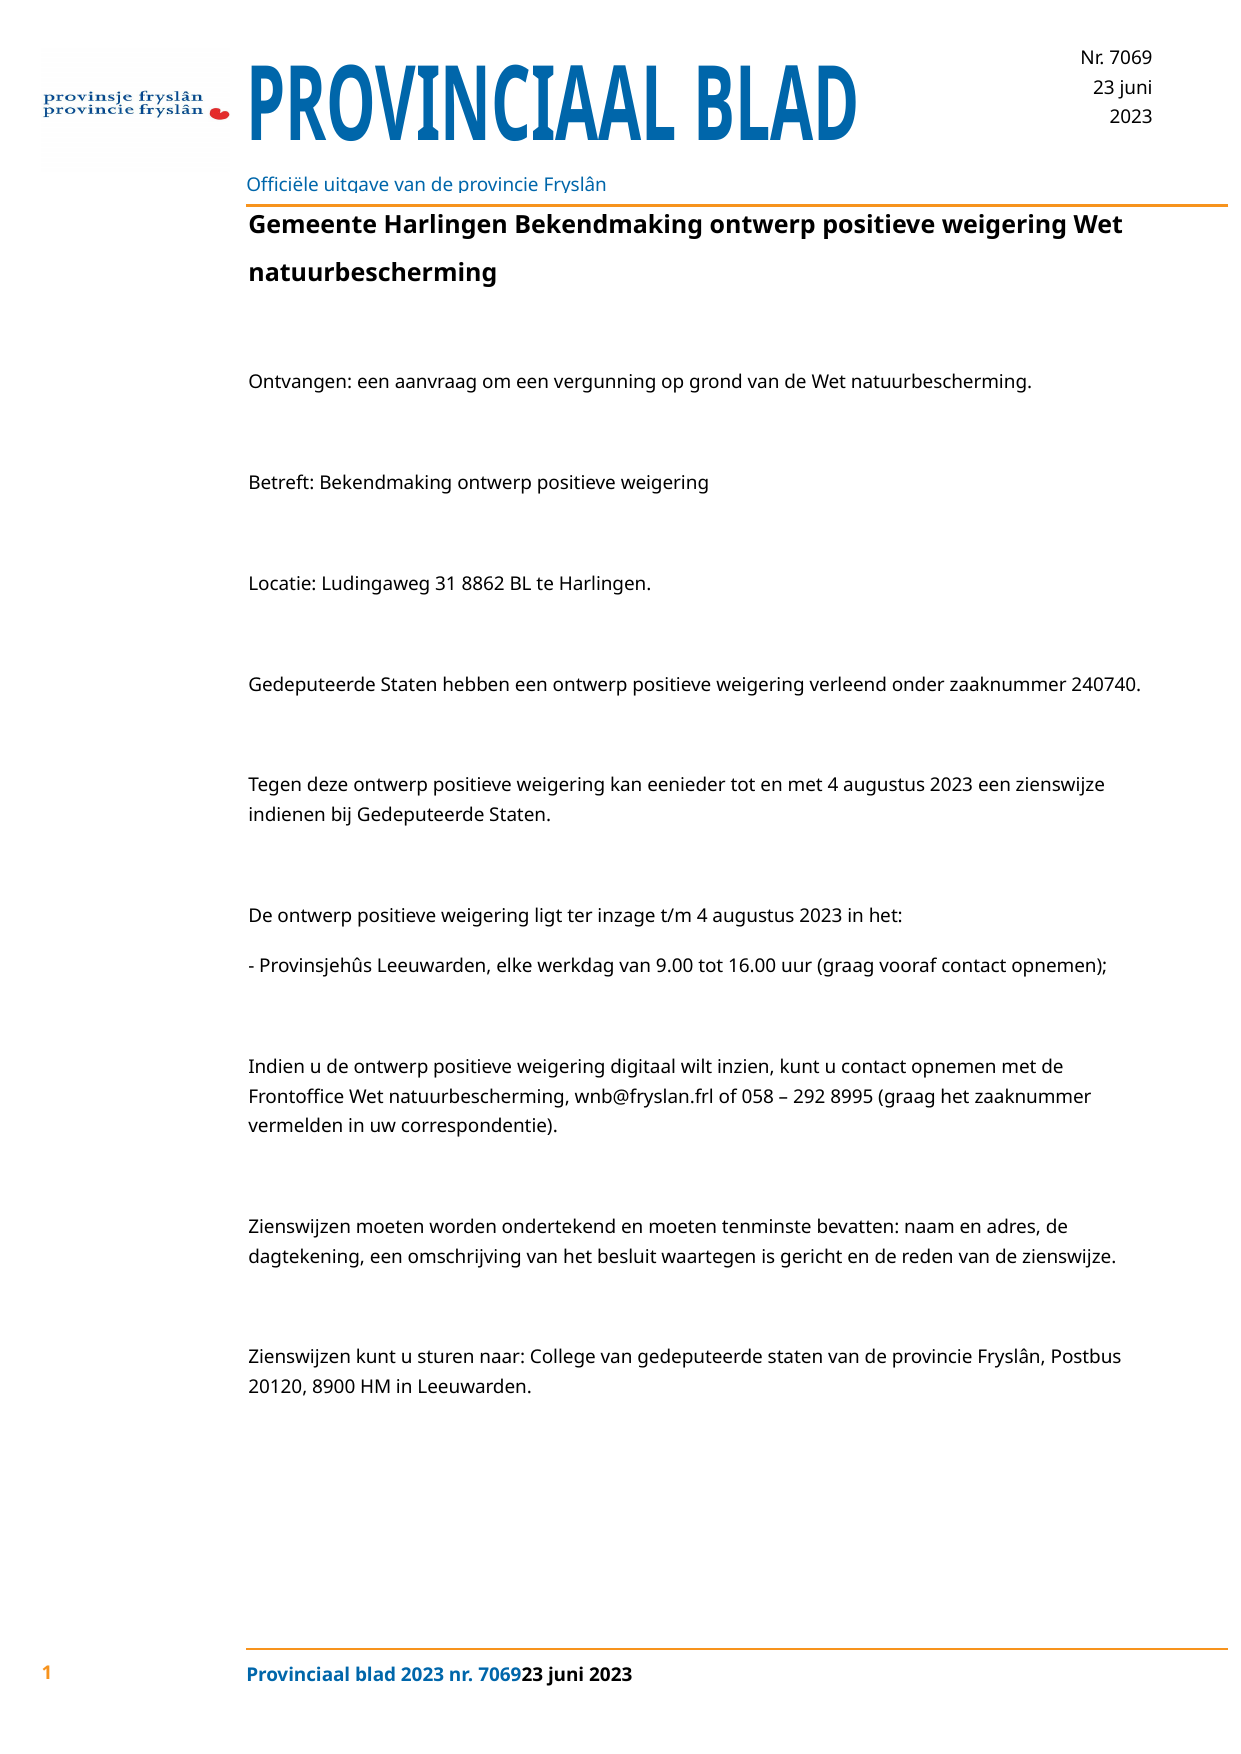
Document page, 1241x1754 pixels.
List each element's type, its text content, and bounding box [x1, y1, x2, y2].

text De ontwerp positieve weigering ligt ter inzage t/m 4 augustus 2023 in het: [248, 902, 1152, 928]
text Indien u de ontwerp positieve weigering digitaal wilt inzien, kunt u contact opnemen met de Frontoffice Wet natuurbescherming, wnb@fryslan.frl of 058 – 292 8995 (graag het zaaknummer vermelden in uw correspondentie). [248, 1053, 1152, 1138]
text Betreft: Bekendmaking ontwerp positieve weigering [248, 469, 1152, 495]
text Ontvangen: een aanvraag om een vergunning op grond van de Wet natuurbescherming. [248, 368, 1152, 394]
text Tegen deze ontwerp positieve weigering kan eenieder tot en met 4 augustus 2023 een zienswijze indienen bij Gedeputeerde Staten. [248, 772, 1152, 827]
text Zienswijzen kunt u sturen naar: College van gedeputeerde staten van de provincie Fryslân, Postbus 20120, 8900 HM in Leeuwarden. [248, 1344, 1152, 1399]
text Gemeente Harlingen Bekendmaking ontwerp positieve weigering Wet natuurbescherming [248, 207, 1152, 288]
text - Provinsjehûs Leeuwarden, elke werkdag van 9.00 tot 16.00 uur (graag vooraf contact opnemen); [248, 952, 1152, 978]
text Gedeputeerde Staten hebben een ontwerp positieve weigering verleend onder zaaknummer 240740. [248, 671, 1152, 697]
text Locatie: Ludingaweg 31 8862 BL te Harlingen. [248, 570, 1152, 596]
picture [41, 47, 231, 172]
text Zienswijzen moeten worden ondertekend en moeten tenminste bevatten: naam en adres, de dagtekening, een omschrijving van het besluit waartegen is gericht en de reden van de zienswijze. [248, 1213, 1152, 1269]
